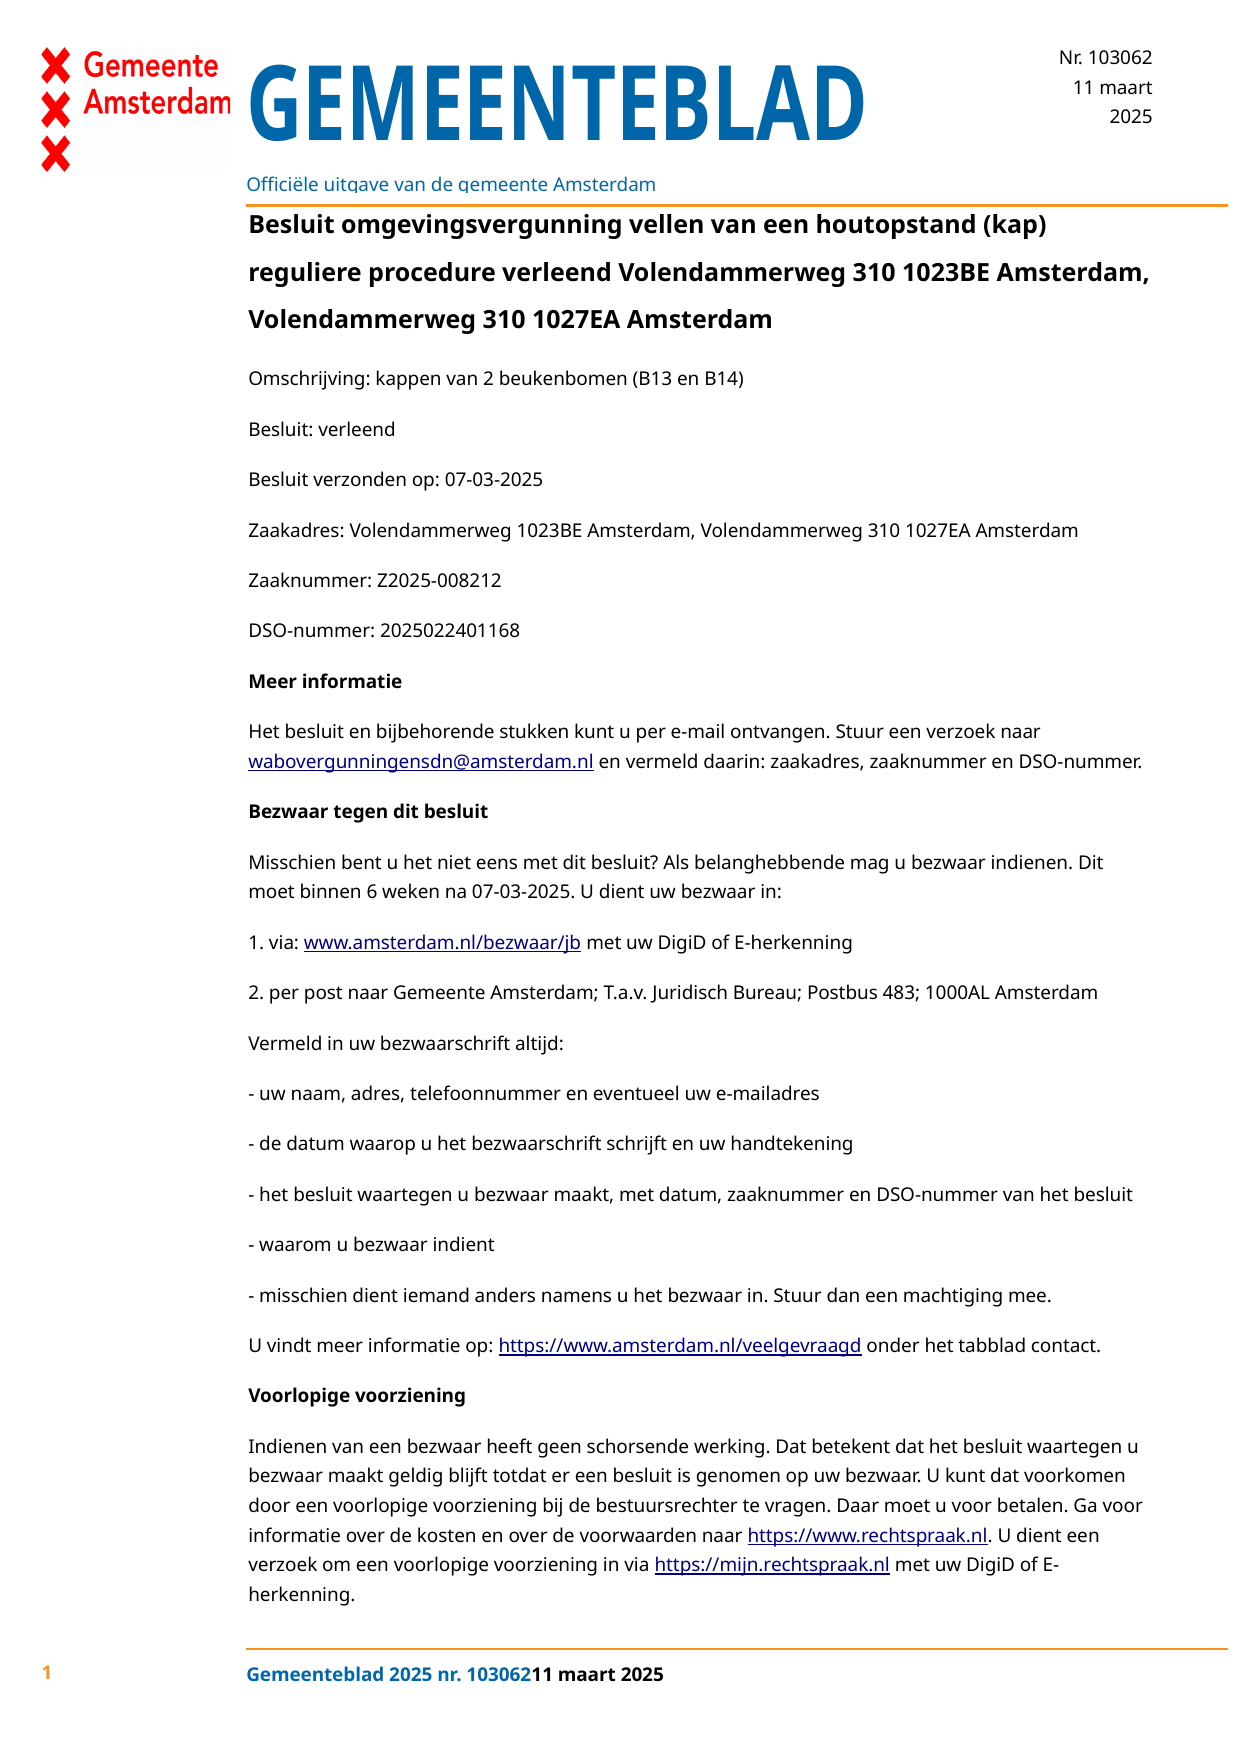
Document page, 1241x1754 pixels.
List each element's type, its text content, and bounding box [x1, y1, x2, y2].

text Zaakadres: Volendammerweg 1023BE Amsterdam, Volendammerweg 310 1027EA Amsterdam [248, 517, 1152, 542]
text Besluit omgevingsvergunning vellen van een houtopstand (kap) reguliere procedure verleend Volendammerweg 310 1023BE Amsterdam, Volendammerweg 310 1027EA Amsterdam [248, 207, 1152, 336]
picture [41, 47, 231, 172]
text Indienen van een bezwaar heeft geen schorsende werking. Dat betekent dat het besluit waartegen u bezwaar maakt geldig blijft totdat er een besluit is genomen op uw bezwaar. U kunt dat voorkomen door een voorlopige voorziening bij de bestuursrechter te vragen. Daar moet u voor betalen. Ga voor informatie over de kosten en over de voorwaarden naar https://www.rechtspraak.nl. U dient een verzoek om een voorlopige voorziening in via https://mijn.rechtspraak.nl met uw DigiD of E-herkenning. [248, 1433, 1152, 1607]
text Bezwaar tegen dit besluit [248, 798, 1152, 824]
text - het besluit waartegen u bezwaar maakt, met datum, zaaknummer en DSO-nummer van het besluit [248, 1181, 1152, 1207]
text Meer informatie [248, 668, 1152, 694]
text Besluit: verleend [248, 416, 1152, 442]
text Besluit verzonden op: 07-03-2025 [248, 466, 1152, 492]
text Zaaknummer: Z2025-008212 [248, 567, 1152, 593]
text 2. per post naar Gemeente Amsterdam; T.a.v. Juridisch Bureau; Postbus 483; 1000AL Amsterdam [248, 979, 1152, 1005]
text Vermeld in uw bezwaarschrift altijd: [248, 1030, 1152, 1055]
text U vindt meer informatie op: https://www.amsterdam.nl/veelgevraagd onder het tabblad contact. [248, 1332, 1152, 1358]
text - de datum waarop u het bezwaarschrift schrijft en uw handtekening [248, 1131, 1152, 1156]
text - waarom u bezwaar indient [248, 1231, 1152, 1257]
text Omschrijving: kappen van 2 beukenbomen (B13 en B14) [248, 366, 1152, 391]
text - uw naam, adres, telefoonnummer en eventueel uw e-mailadres [248, 1080, 1152, 1106]
text 1. via: www.amsterdam.nl/bezwaar/jb met uw DigiD of E-herkenning [248, 929, 1152, 954]
text - misschien dient iemand anders namens u het bezwaar in. Stuur dan een machtiging mee. [248, 1282, 1152, 1307]
text Misschien bent u het niet eens met dit besluit? Als belanghebbende mag u bezwaar indienen. Dit moet binnen 6 weken na 07-03-2025. U dient uw bezwaar in: [248, 849, 1152, 904]
text DSO-nummer: 2025022401168 [248, 618, 1152, 643]
text Voorlopige voorziening [248, 1383, 1152, 1408]
text Het besluit en bijbehorende stukken kunt u per e-mail ontvangen. Stuur een verzoek naar wabovergunningensdn@amsterdam.nl en vermeld daarin: zaakadres, zaaknummer en DSO-nummer. [248, 718, 1152, 774]
